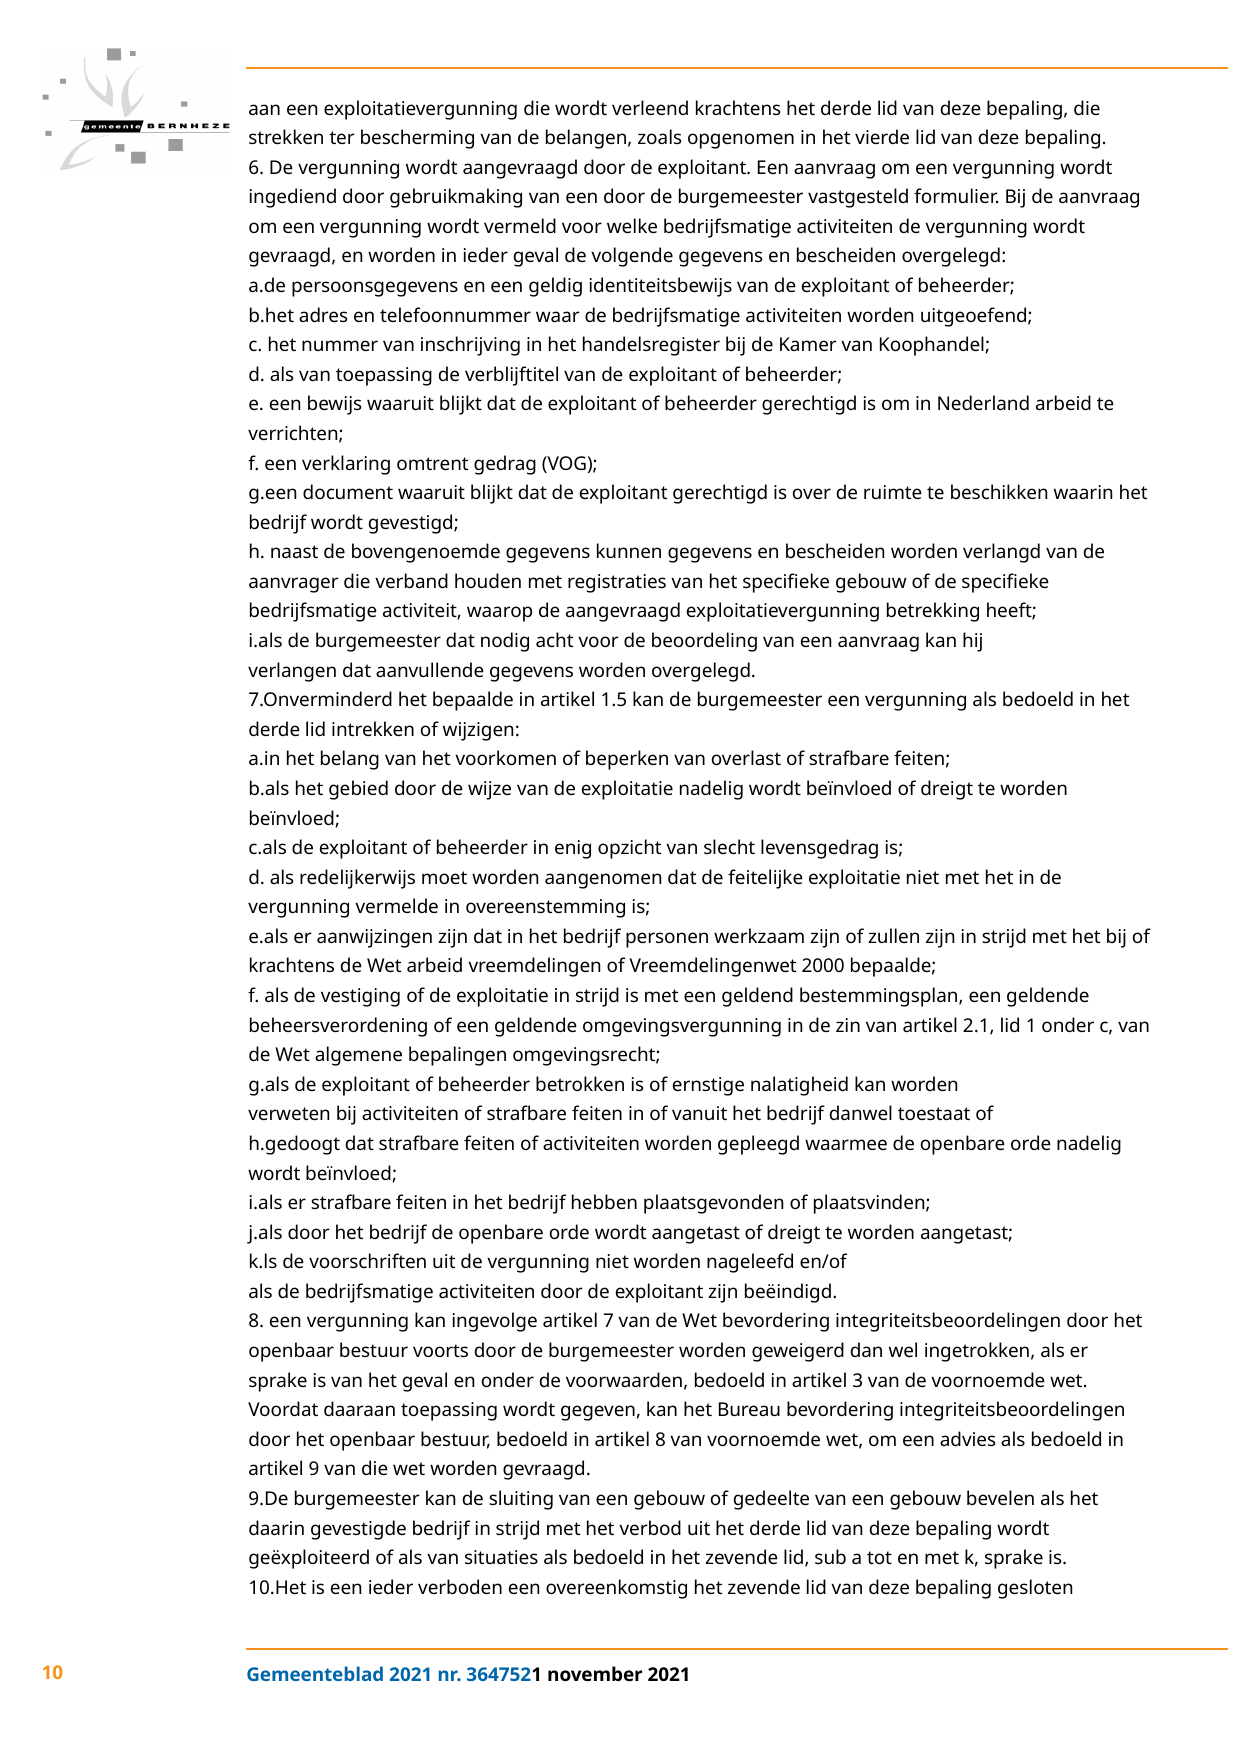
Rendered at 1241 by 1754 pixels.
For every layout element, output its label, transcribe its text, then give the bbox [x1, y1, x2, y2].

text c.als de exploitant of beheerder in enig opzicht van slecht levensgedrag is; [248, 834, 1152, 860]
text c. het nummer van inschrijving in het handelsregister bij de Kamer van Koophandel; [248, 331, 1152, 357]
text als de bedrijfsmatige activiteiten door de exploitant zijn beëindigd. [248, 1278, 1152, 1304]
picture [41, 47, 231, 172]
text g.als de exploitant of beheerder betrokken is of ernstige nalatigheid kan worden [248, 1071, 1152, 1097]
text f. een verklaring omtrent gedrag (VOG); [248, 450, 1152, 476]
text k.ls de voorschriften uit de vergunning niet worden nageleefd en/of [248, 1248, 1152, 1274]
text a.de persoonsgegevens en een geldig identiteitsbewijs van de exploitant of beheerder; [248, 272, 1152, 298]
text verweten bij activiteiten of strafbare feiten in of vanuit het bedrijf danwel toestaat of [248, 1101, 1152, 1126]
text b.als het gebied door de wijze van de exploitatie nadelig wordt beïnvloed of dreigt te worden beïnvloed; [248, 775, 1152, 831]
text 10.Het is een ieder verboden een overeenkomstig het zevende lid van deze bepaling gesloten [248, 1574, 1152, 1600]
text 6. De vergunning wordt aangevraagd door de exploitant. Een aanvraag om een vergunning wordt ingediend door gebruikmaking van een door de burgemeester vastgesteld formulier. Bij de aanvraag om een vergunning wordt vermeld voor welke bedrijfsmatige activiteiten de vergunning wordt gevraagd, en worden in ieder geval de volgende gegevens en bescheiden overgelegd: [248, 154, 1152, 268]
text d. als redelijkerwijs moet worden aangenomen dat de feitelijke exploitatie niet met het in de vergunning vermelde in overeenstemming is; [248, 864, 1152, 919]
text b.het adres en telefoonnummer waar de bedrijfsmatige activiteiten worden uitgeoefend; [248, 302, 1152, 328]
text verlangen dat aanvullende gegevens worden overgelegd. [248, 657, 1152, 683]
text i.als de burgemeester dat nodig acht voor de beoordeling van een aanvraag kan hij [248, 627, 1152, 653]
text d. als van toepassing de verblijftitel van de exploitant of beheerder; [248, 361, 1152, 387]
text j.als door het bedrijf de openbare orde wordt aangetast of dreigt te worden aangetast; [248, 1219, 1152, 1245]
text h. naast de bovengenoemde gegevens kunnen gegevens en bescheiden worden verlangd van de aanvrager die verband houden met registraties van het specifieke gebouw of de specifieke bedrijfsmatige activiteit, waarop de aangevraagd exploitatievergunning betrekking heeft; [248, 538, 1152, 623]
text 7.Onverminderd het bepaalde in artikel 1.5 kan de burgemeester een vergunning als bedoeld in het derde lid intrekken of wijzigen: [248, 686, 1152, 742]
text h.gedoogt dat strafbare feiten of activiteiten worden gepleegd waarmee de openbare orde nadelig wordt beïnvloed; [248, 1130, 1152, 1186]
text e. een bewijs waaruit blijkt dat de exploitant of beheerder gerechtigd is om in Nederland arbeid te verrichten; [248, 391, 1152, 446]
text 9.De burgemeester kan de sluiting van een gebouw of gedeelte van een gebouw bevelen als het daarin gevestigde bedrijf in strijd met het verbod uit het derde lid van deze bepaling wordt geëxploiteerd of als van situaties als bedoeld in het zevende lid, sub a tot en met k, sprake is. [248, 1485, 1152, 1570]
text f. als de vestiging of de exploitatie in strijd is met een geldend bestemmingsplan, een geldende beheersverordening of een geldende omgevingsvergunning in de zin van artikel 2.1, lid 1 onder c, van de Wet algemene bepalingen omgevingsrecht; [248, 982, 1152, 1067]
text aan een exploitatievergunning die wordt verleend krachtens het derde lid van deze bepaling, die strekken ter bescherming van de belangen, zoals opgenomen in het vierde lid van deze bepaling. [248, 95, 1152, 150]
text g.een document waaruit blijkt dat de exploitant gerechtigd is over de ruimte te beschikken waarin het bedrijf wordt gevestigd; [248, 479, 1152, 535]
text i.als er strafbare feiten in het bedrijf hebben plaatsgevonden of plaatsvinden; [248, 1189, 1152, 1215]
text a.in het belang van het voorkomen of beperken van overlast of strafbare feiten; [248, 746, 1152, 771]
text e.als er aanwijzingen zijn dat in het bedrijf personen werkzaam zijn of zullen zijn in strijd met het bij of krachtens de Wet arbeid vreemdelingen of Vreemdelingenwet 2000 bepaalde; [248, 923, 1152, 978]
text 8. een vergunning kan ingevolge artikel 7 van de Wet bevordering integriteitsbeoordelingen door het openbaar bestuur voorts door de burgemeester worden geweigerd dan wel ingetrokken, als er sprake is van het geval en onder de voorwaarden, bedoeld in artikel 3 van de voornoemde wet. Voordat daaraan toepassing wordt gegeven, kan het Bureau bevordering integriteitsbeoordelingen door het openbaar bestuur, bedoeld in artikel 8 van voornoemde wet, om een advies als bedoeld in artikel 9 van die wet worden gevraagd. [248, 1308, 1152, 1481]
